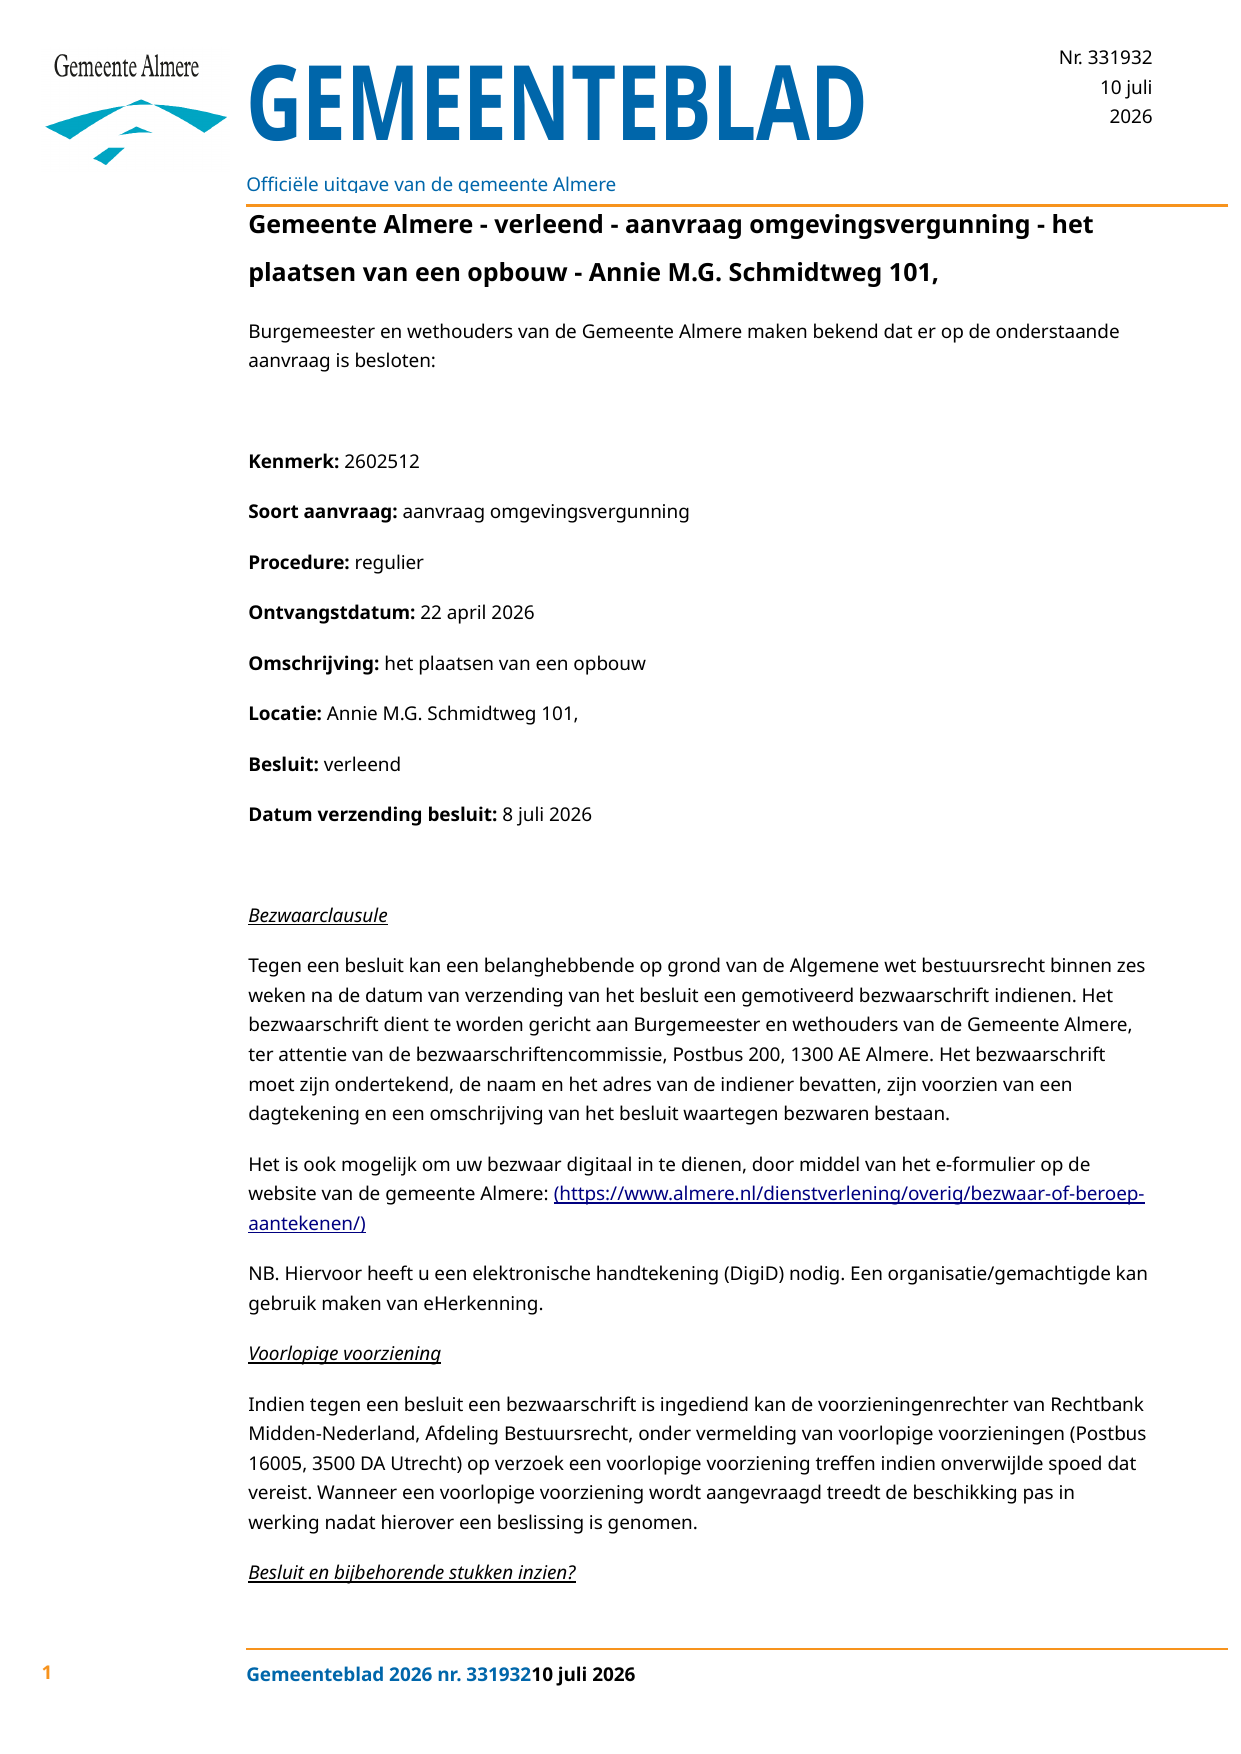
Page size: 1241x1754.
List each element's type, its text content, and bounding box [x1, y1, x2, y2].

text Besluit en bijbehorende stukken inzien? [248, 1559, 1152, 1585]
text Omschrijving: het plaatsen van een opbouw [248, 650, 1152, 676]
text NB. Hiervoor heeft u een elektronische handtekening (DigiD) nodig. Een organisatie/gemachtigde kan gebruik maken van eHerkenning. [248, 1260, 1152, 1316]
text Burgemeester en wethouders van de Gemeente Almere maken bekend dat er op de onderstaande aanvraag is besloten: [248, 318, 1152, 373]
text Indien tegen een besluit een bezwaarschrift is ingediend kan de voorzieningenrechter van Rechtbank Midden-Nederland, Afdeling Bestuursrecht, onder vermelding van voorlopige voorzieningen (Postbus 16005, 3500 DA Utrecht) op verzoek een voorlopige voorziening treffen indien onverwijlde spoed dat vereist. Wanneer een voorlopige voorziening wordt aangevraagd treedt de beschikking pas in werking nadat hierover een beslissing is genomen. [248, 1391, 1152, 1535]
text Het is ook mogelijk om uw bezwaar digitaal in te dienen, door middel van het e-formulier op de website van de gemeente Almere: (https://www.almere.nl/dienstverlening/overig/bezwaar-of-beroep-aantekenen/) [248, 1151, 1152, 1236]
text Ontvangstdatum: 22 april 2026 [248, 599, 1152, 625]
text Gemeente Almere - verleend - aanvraag omgevingsvergunning - het plaatsen van een opbouw - Annie M.G. Schmidtweg 101, [248, 207, 1152, 288]
text Datum verzending besluit: 8 juli 2026 [248, 801, 1152, 827]
text Tegen een besluit kan een belanghebbende op grond van de Algemene wet bestuursrecht binnen zes weken na de datum van verzending van het besluit een gemotiveerd bezwaarschrift indienen. Het bezwaarschrift dient te worden gericht aan Burgemeester en wethouders van de Gemeente Almere, ter attentie van de bezwaarschriftencommissie, Postbus 200, 1300 AE Almere. Het bezwaarschrift moet zijn ondertekend, de naam en het adres van de indiener bevatten, zijn voorzien van een dagtekening en een omschrijving van het besluit waartegen bezwaren bestaan. [248, 952, 1152, 1126]
picture [41, 47, 231, 172]
text Besluit: verleend [248, 751, 1152, 777]
text Voorlopige voorziening [248, 1340, 1152, 1366]
text Bezwaarclausule [248, 902, 1152, 928]
text Procedure: regulier [248, 549, 1152, 575]
text Soort aanvraag: aanvraag omgevingsvergunning [248, 499, 1152, 524]
text Locatie: Annie M.G. Schmidtweg 101, [248, 700, 1152, 726]
text Kenmerk: 2602512 [248, 448, 1152, 474]
